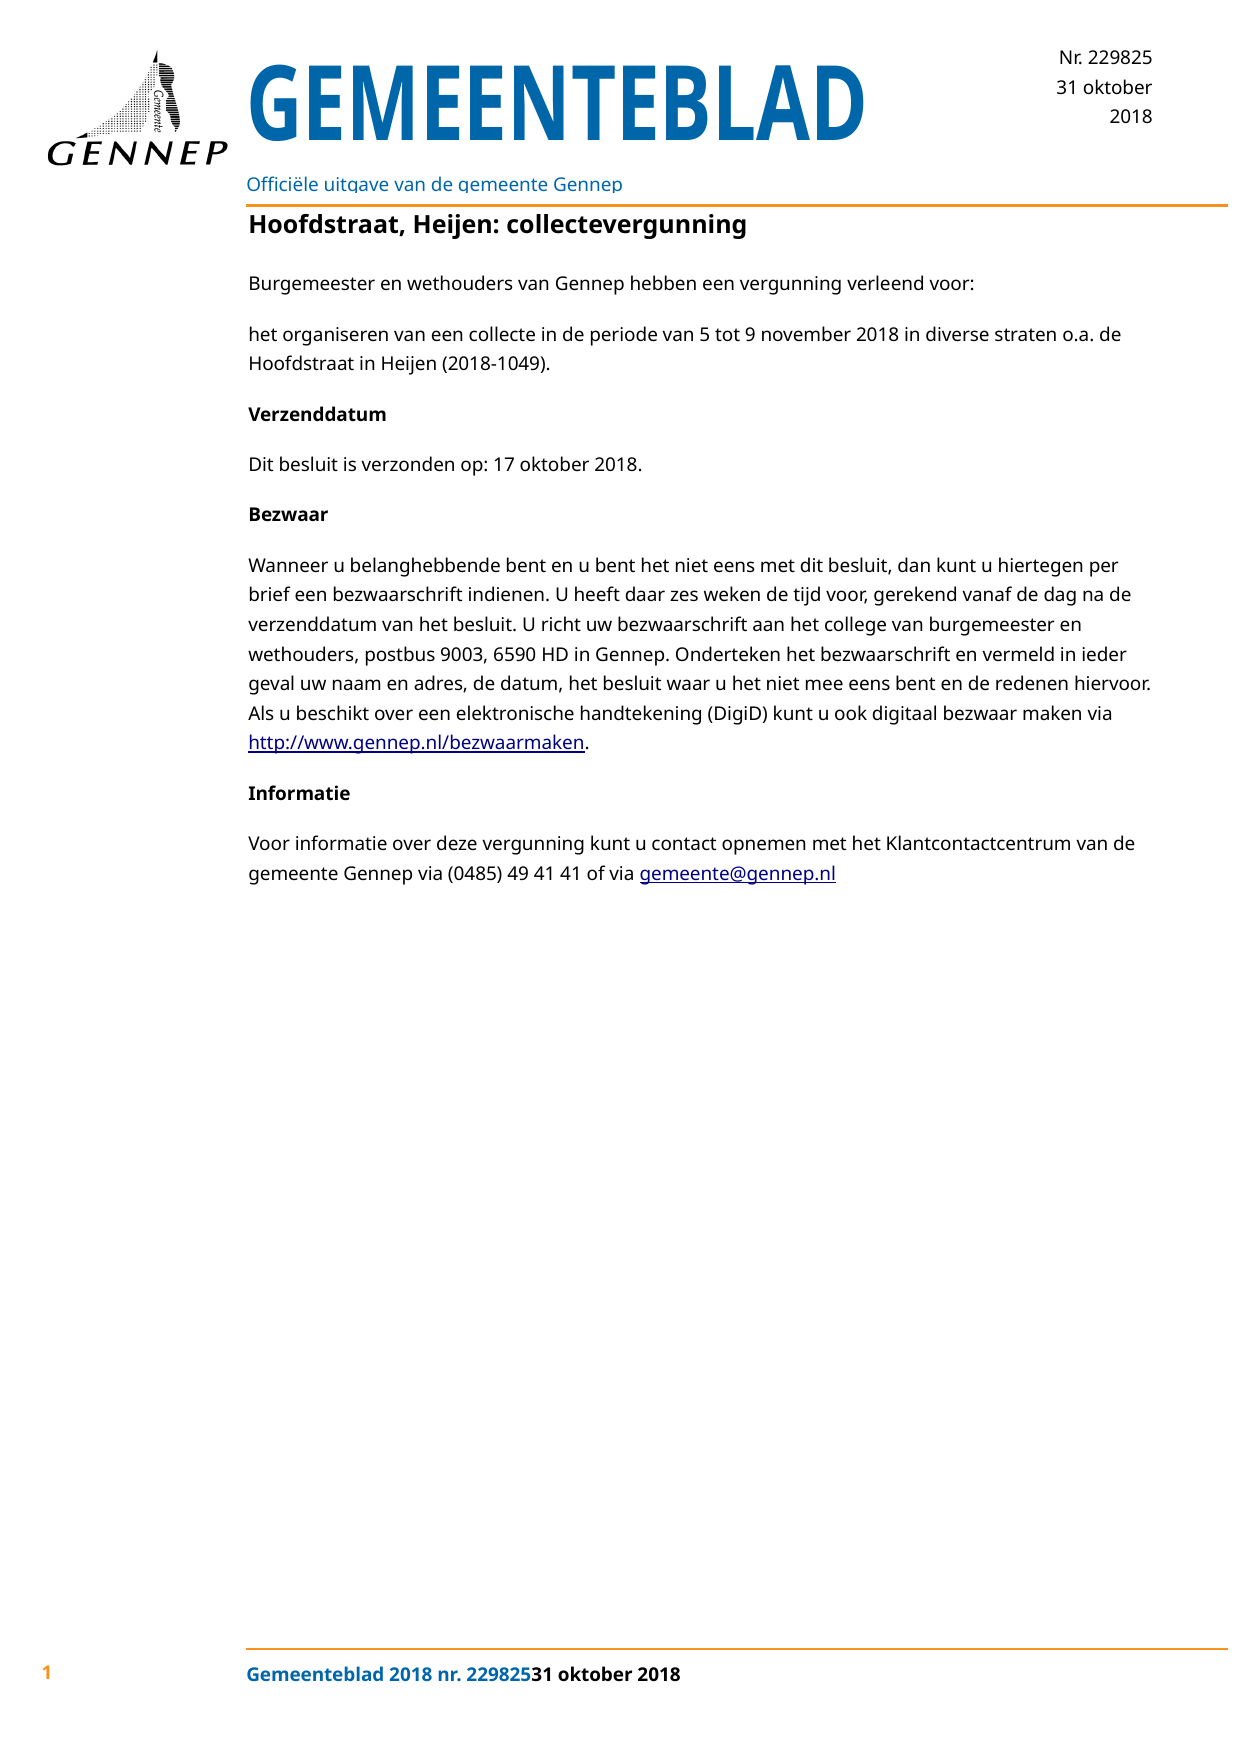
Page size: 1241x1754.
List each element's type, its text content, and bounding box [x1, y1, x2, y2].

text Wanneer u belanghebbende bent en u bent het niet eens met dit besluit, dan kunt u hiertegen per brief een bezwaarschrift indienen. U heeft daar zes weken de tijd voor, gerekend vanaf de dag na de verzenddatum van het besluit. U richt uw bezwaarschrift aan het college van burgemeester en wethouders, postbus 9003, 6590 HD in Gennep. Onderteken het bezwaarschrift en vermeld in ieder geval uw naam en adres, de datum, het besluit waar u het niet mee eens bent en de redenen hiervoor. Als u beschikt over een elektronische handtekening (DigiD) kunt u ook digitaal bezwaar maken via http://www.gennep.nl/bezwaarmaken. [248, 552, 1152, 755]
text Voor informatie over deze vergunning kunt u contact opnemen met het Klantcontactcentrum van de gemeente Gennep via (0485) 49 41 41 of via gemeente@gennep.nl [248, 830, 1152, 886]
text Dit besluit is verzonden op: 17 oktober 2018. [248, 451, 1152, 477]
text het organiseren van een collecte in de periode van 5 tot 9 november 2018 in diverse straten o.a. de Hoofdstraat in Heijen (2018-1049). [248, 321, 1152, 376]
text Verzenddatum [248, 401, 1152, 426]
text Informatie [248, 780, 1152, 806]
text Bezwaar [248, 502, 1152, 527]
text Hoofdstraat, Heijen: collectevergunning [248, 207, 1152, 241]
text Burgemeester en wethouders van Gennep hebben een vergunning verleend voor: [248, 270, 1152, 296]
picture [41, 47, 231, 172]
